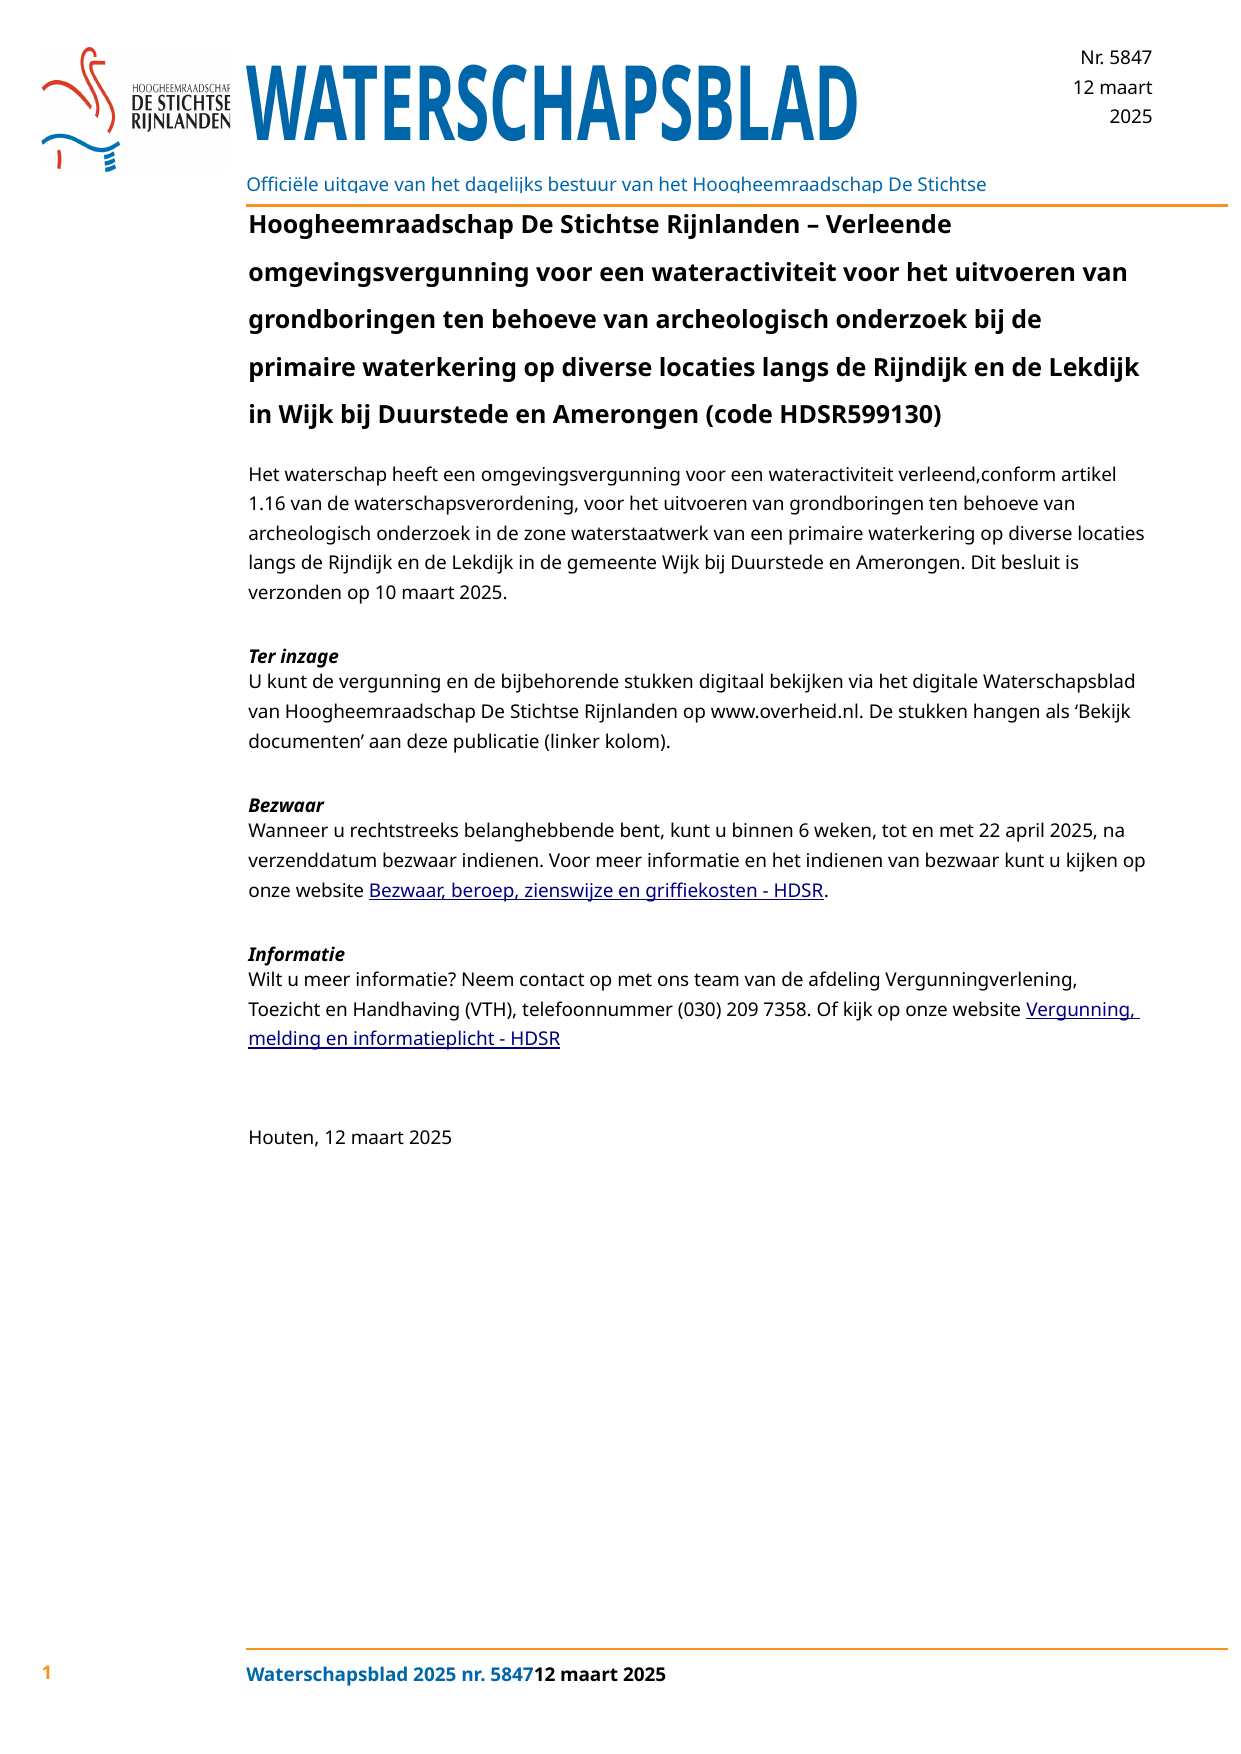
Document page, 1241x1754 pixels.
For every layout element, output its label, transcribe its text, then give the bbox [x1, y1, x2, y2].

text Houten, 12 maart 2025 [248, 1124, 1152, 1149]
text Informatie [248, 941, 1152, 966]
text Wilt u meer informatie? Neem contact op met ons team van de afdeling Vergunningverlening, Toezicht en Handhaving (VTH), telefoonnummer (030) 209 7358. Of kijk op onze website Vergunning, melding en informatieplicht - HDSR [248, 966, 1152, 1051]
text Bezwaar [248, 792, 1152, 818]
text Ter inzage [248, 643, 1152, 669]
text Hoogheemraadschap De Stichtse Rijnlanden – Verleende omgevingsvergunning voor een wateractiviteit voor het uitvoeren van grondboringen ten behoeve van archeologisch onderzoek bij de primaire waterkering op diverse locaties langs de Rijndijk en de Lekdijk in Wijk bij Duurstede en Amerongen (code HDSR599130) [248, 207, 1152, 431]
text Het waterschap heeft een omgevingsvergunning voor een wateractiviteit verleend,conform artikel 1.16 van de waterschapsverordening, voor het uitvoeren van grondboringen ten behoeve van archeologisch onderzoek in de zone waterstaatwerk van een primaire waterkering op diverse locaties langs de Rijndijk en de Lekdijk in de gemeente Wijk bij Duurstede en Amerongen. Dit besluit is verzonden op 10 maart 2025. [248, 461, 1152, 605]
picture [41, 47, 231, 172]
text Wanneer u rechtstreeks belanghebbende bent, kunt u binnen 6 weken, tot en met 22 april 2025, na verzenddatum bezwaar indienen. Voor meer informatie en het indienen van bezwaar kunt u kijken op onze website Bezwaar, beroep, zienswijze en griffiekosten - HDSR. [248, 818, 1152, 902]
text U kunt de vergunning en de bijbehorende stukken digitaal bekijken via het digitale Waterschapsblad van Hoogheemraadschap De Stichtse Rijnlanden op www.overheid.nl. De stukken hangen als ‘Bekijk documenten’ aan deze publicatie (linker kolom). [248, 669, 1152, 754]
